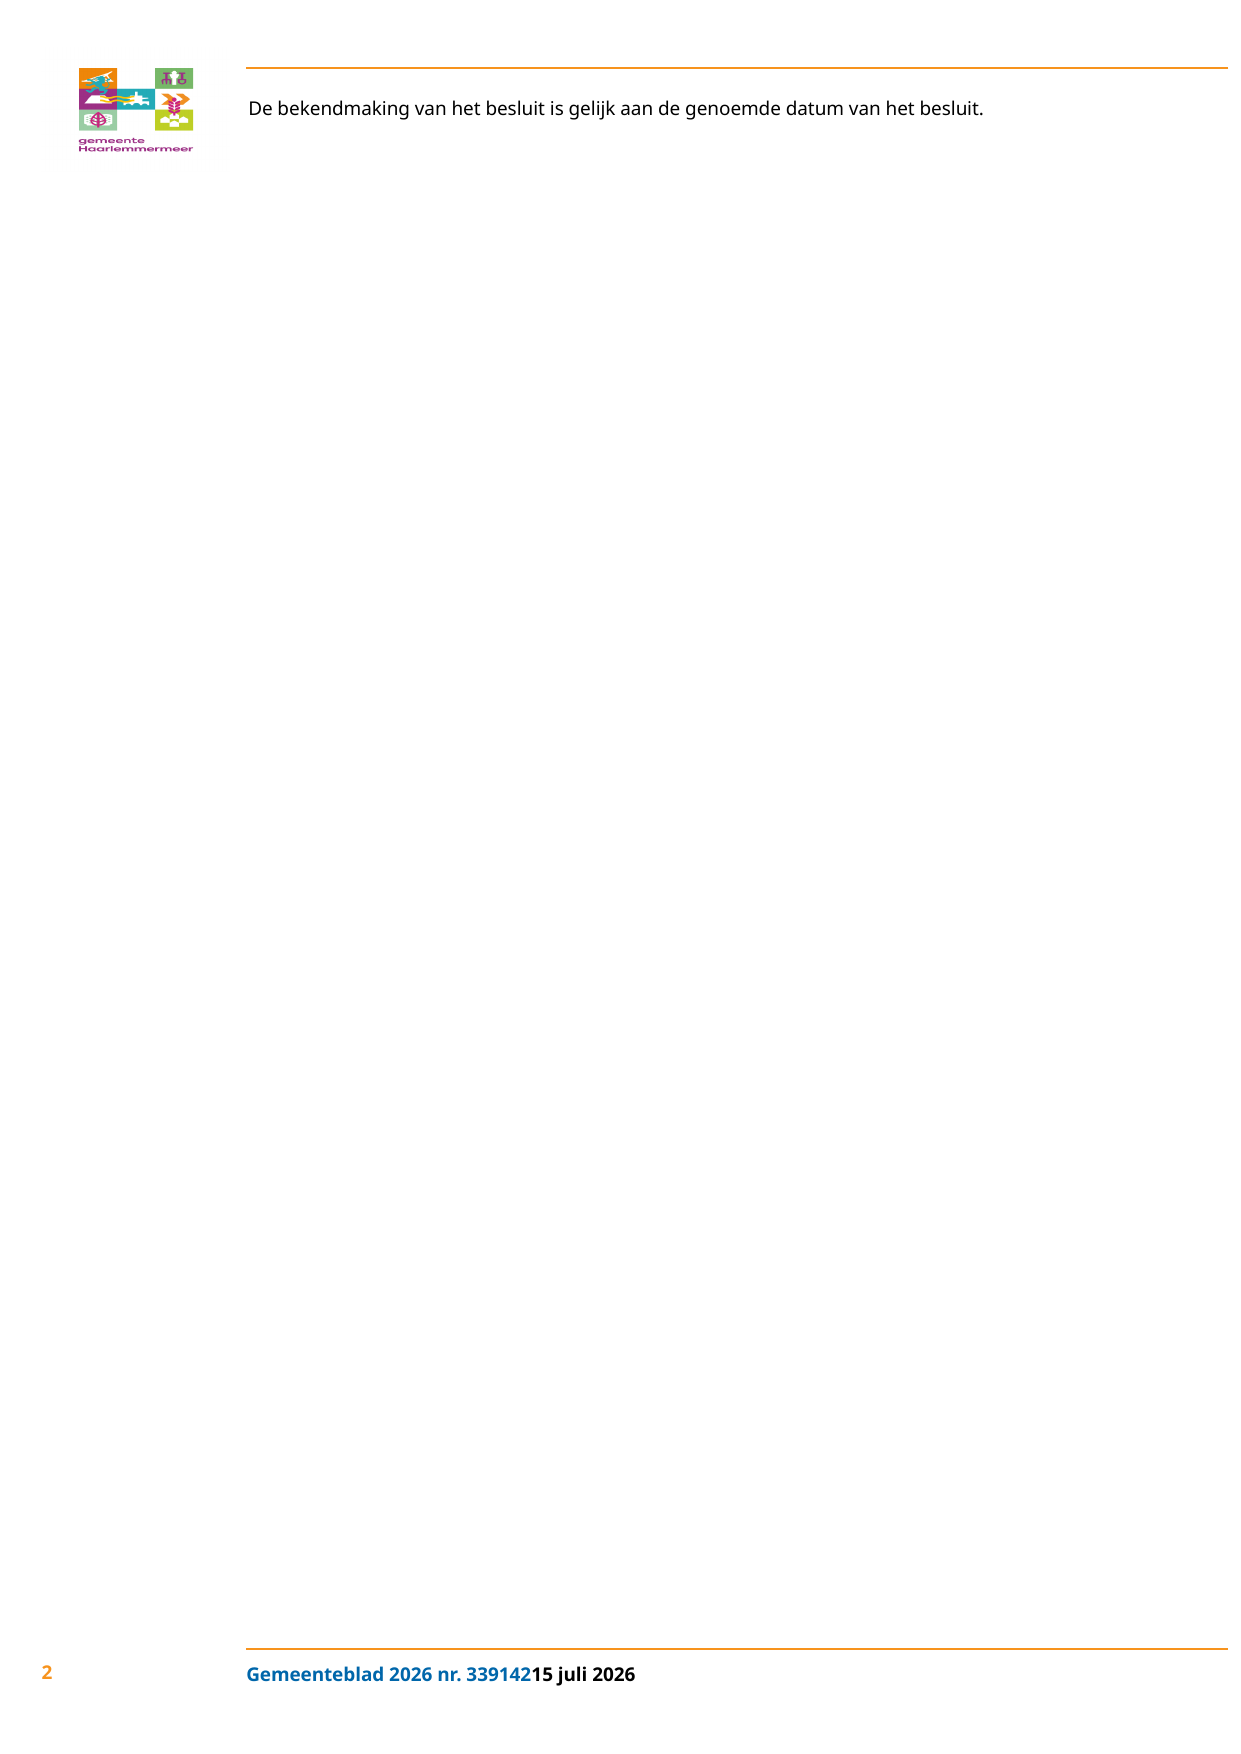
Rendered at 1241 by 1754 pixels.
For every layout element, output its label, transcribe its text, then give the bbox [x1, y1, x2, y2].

text De bekendmaking van het besluit is gelijk aan de genoemde datum van het besluit. [248, 95, 1152, 121]
picture [41, 47, 231, 172]
